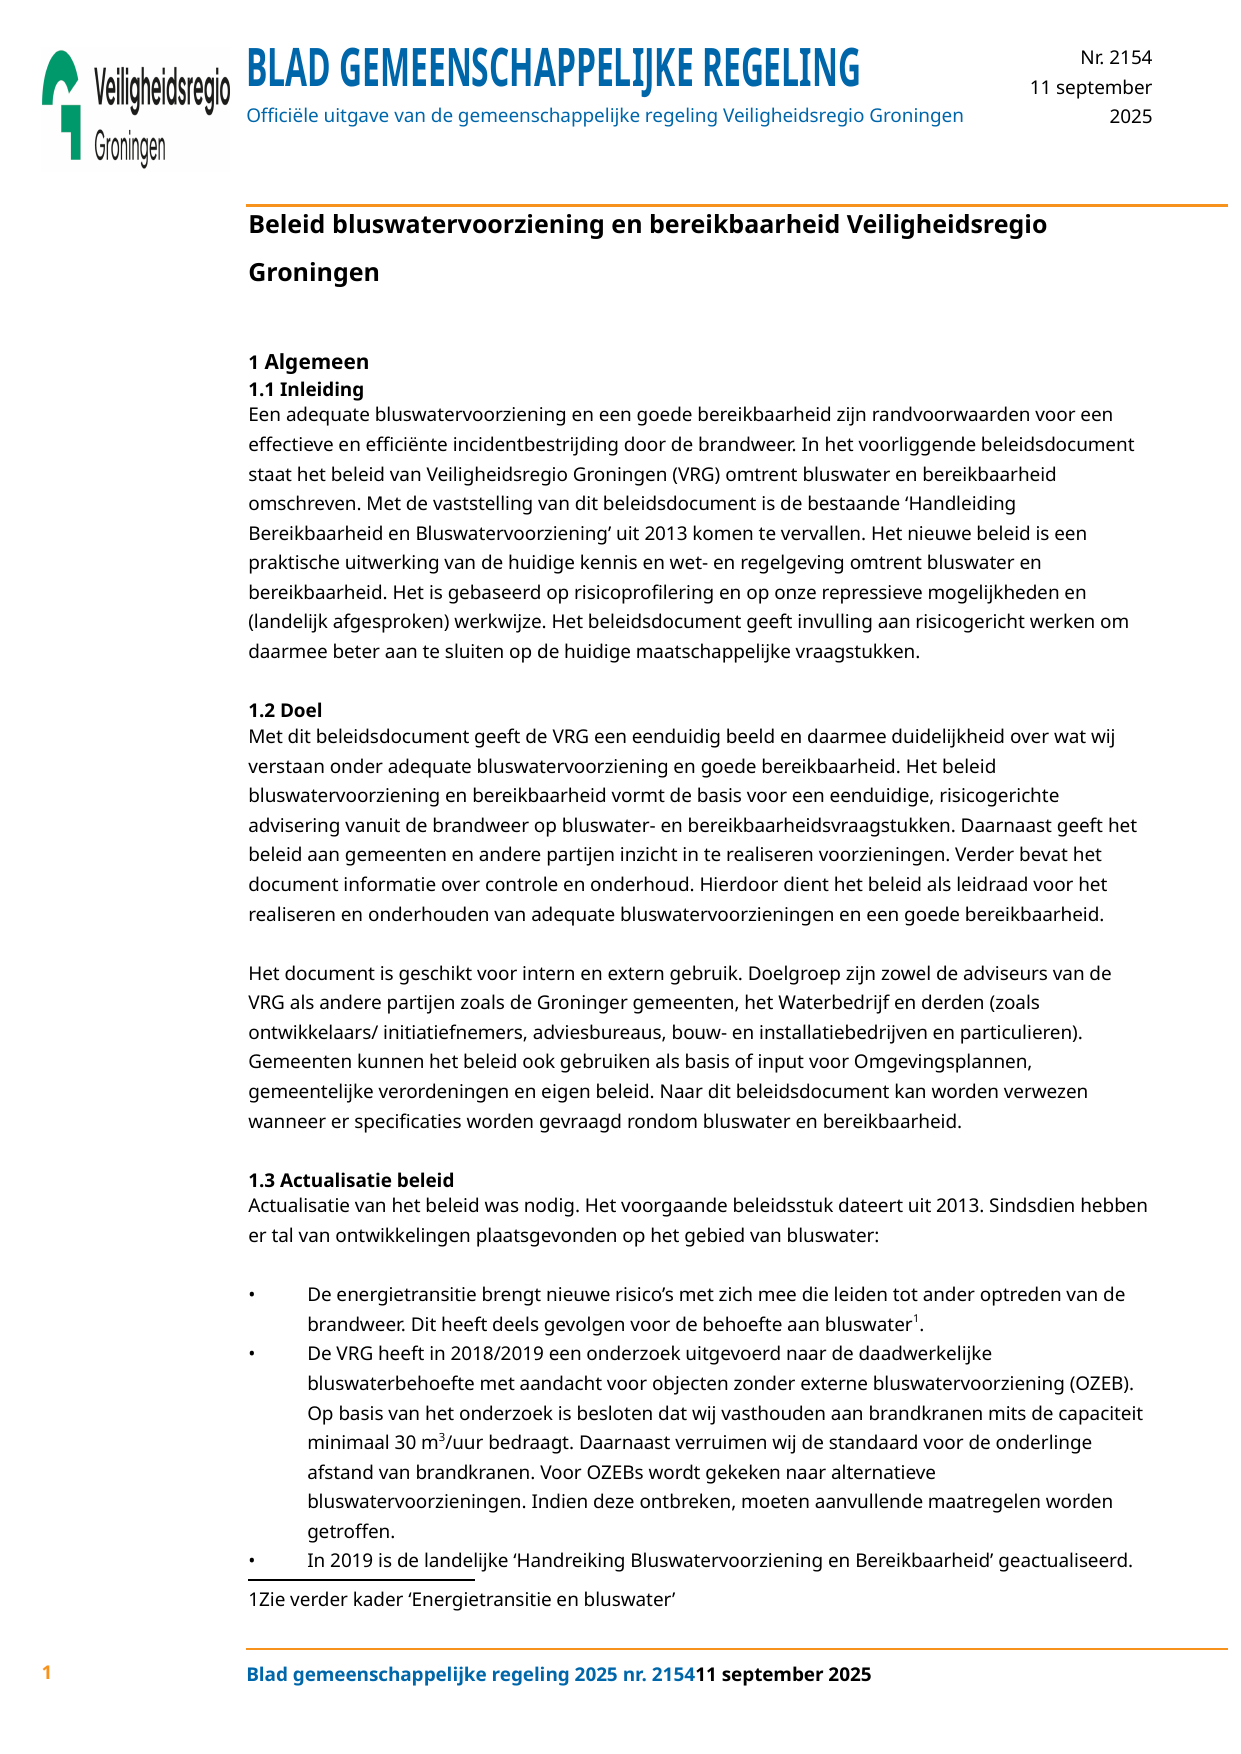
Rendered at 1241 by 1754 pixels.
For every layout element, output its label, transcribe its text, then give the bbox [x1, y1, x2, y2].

list De VRG heeft in 2018/2019 een onderzoek uitgevoerd naar de daadwerkelijke bluswaterbehoefte met aandacht voor objecten zonder externe bluswatervoorziening (OZEB). Op basis van het onderzoek is besloten dat wij vasthouden aan brandkranen mits de capaciteit minimaal 30 m3/uur bedraagt. Daarnaast verruimen wij de standaard voor de onderlinge afstand van brandkranen. Voor OZEBs wordt gekeken naar alternatieve bluswatervoorzieningen. Indien deze ontbreken, moeten aanvullende maatregelen worden getroffen. [248, 1341, 1152, 1544]
text Het document is geschikt voor intern en extern gebruik. Doelgroep zijn zowel de adviseurs van de VRG als andere partijen zoals de Groninger gemeenten, het Waterbedrijf en derden (zoals ontwikkelaars/ initiatiefnemers, adviesbureaus, bouw- en installatiebedrijven en particulieren). Gemeenten kunnen het beleid ook gebruiken als basis of input voor Omgevingsplannen, gemeentelijke verordeningen en eigen beleid. Naar dit beleidsdocument kan worden verwezen wanneer er specificaties worden gevraagd rondom bluswater en bereikbaarheid. [248, 960, 1152, 1133]
list De energietransitie brengt nieuwe risico’s met zich mee die leiden tot ander optreden van de brandweer. Dit heeft deels gevolgen voor de behoefte aan bluswater. [248, 1281, 1152, 1337]
picture [41, 47, 231, 172]
list Zie verder kader ‘Energietransitie en bluswater’ [248, 1586, 1152, 1612]
text Actualisatie van het beleid was nodig. Het voorgaande beleidsstuk dateert uit 2013. Sindsdien hebben er tal van ontwikkelingen plaatsgevonden op het gebied van bluswater: [248, 1193, 1152, 1248]
text 1.3 Actualisatie beleid [248, 1167, 1152, 1193]
text 1.2 Doel [248, 697, 1152, 723]
text Een adequate bluswatervoorziening en een goede bereikbaarheid zijn randvoorwaarden voor een effectieve en efficiënte incidentbestrijding door de brandweer. In het voorliggende beleidsdocument staat het beleid van Veiligheidsregio Groningen (VRG) omtrent bluswater en bereikbaarheid omschreven. Met de vaststelling van dit beleidsdocument is de bestaande ‘Handleiding Bereikbaarheid en Bluswatervoorziening’ uit 2013 komen te vervallen. Het nieuwe beleid is een praktische uitwerking van de huidige kennis en wet- en regelgeving omtrent bluswater en bereikbaarheid. Het is gebaseerd op risicoprofilering en op onze repressieve mogelijkheden en (landelijk afgesproken) werkwijze. Het beleidsdocument geeft invulling aan risicogericht werken om daarmee beter aan te sluiten op de huidige maatschappelijke vraagstukken. [248, 402, 1152, 664]
text Met dit beleidsdocument geeft de VRG een eenduidig beeld en daarmee duidelijkheid over wat wij verstaan onder adequate bluswatervoorziening en goede bereikbaarheid. Het beleid bluswatervoorziening en bereikbaarheid vormt de basis voor een eenduidige, risicogerichte advisering vanuit de brandweer op bluswater- en bereikbaarheidsvraagstukken. Daarnaast geeft het beleid aan gemeenten en andere partijen inzicht in te realiseren voorzieningen. Verder bevat het document informatie over controle en onderhoud. Hierdoor dient het beleid als leidraad voor het realiseren en onderhouden van adequate bluswatervoorzieningen en een goede bereikbaarheid. [248, 723, 1152, 926]
list In 2019 is de landelijke ‘Handreiking Bluswatervoorziening en Bereikbaarheid’ geactualiseerd. [248, 1548, 1152, 1573]
text 1.1 Inleiding [248, 376, 1152, 402]
text 1 Algemeen [248, 347, 1152, 376]
text Beleid bluswatervoorziening en bereikbaarheid Veiligheidsregio Groningen [248, 207, 1152, 288]
